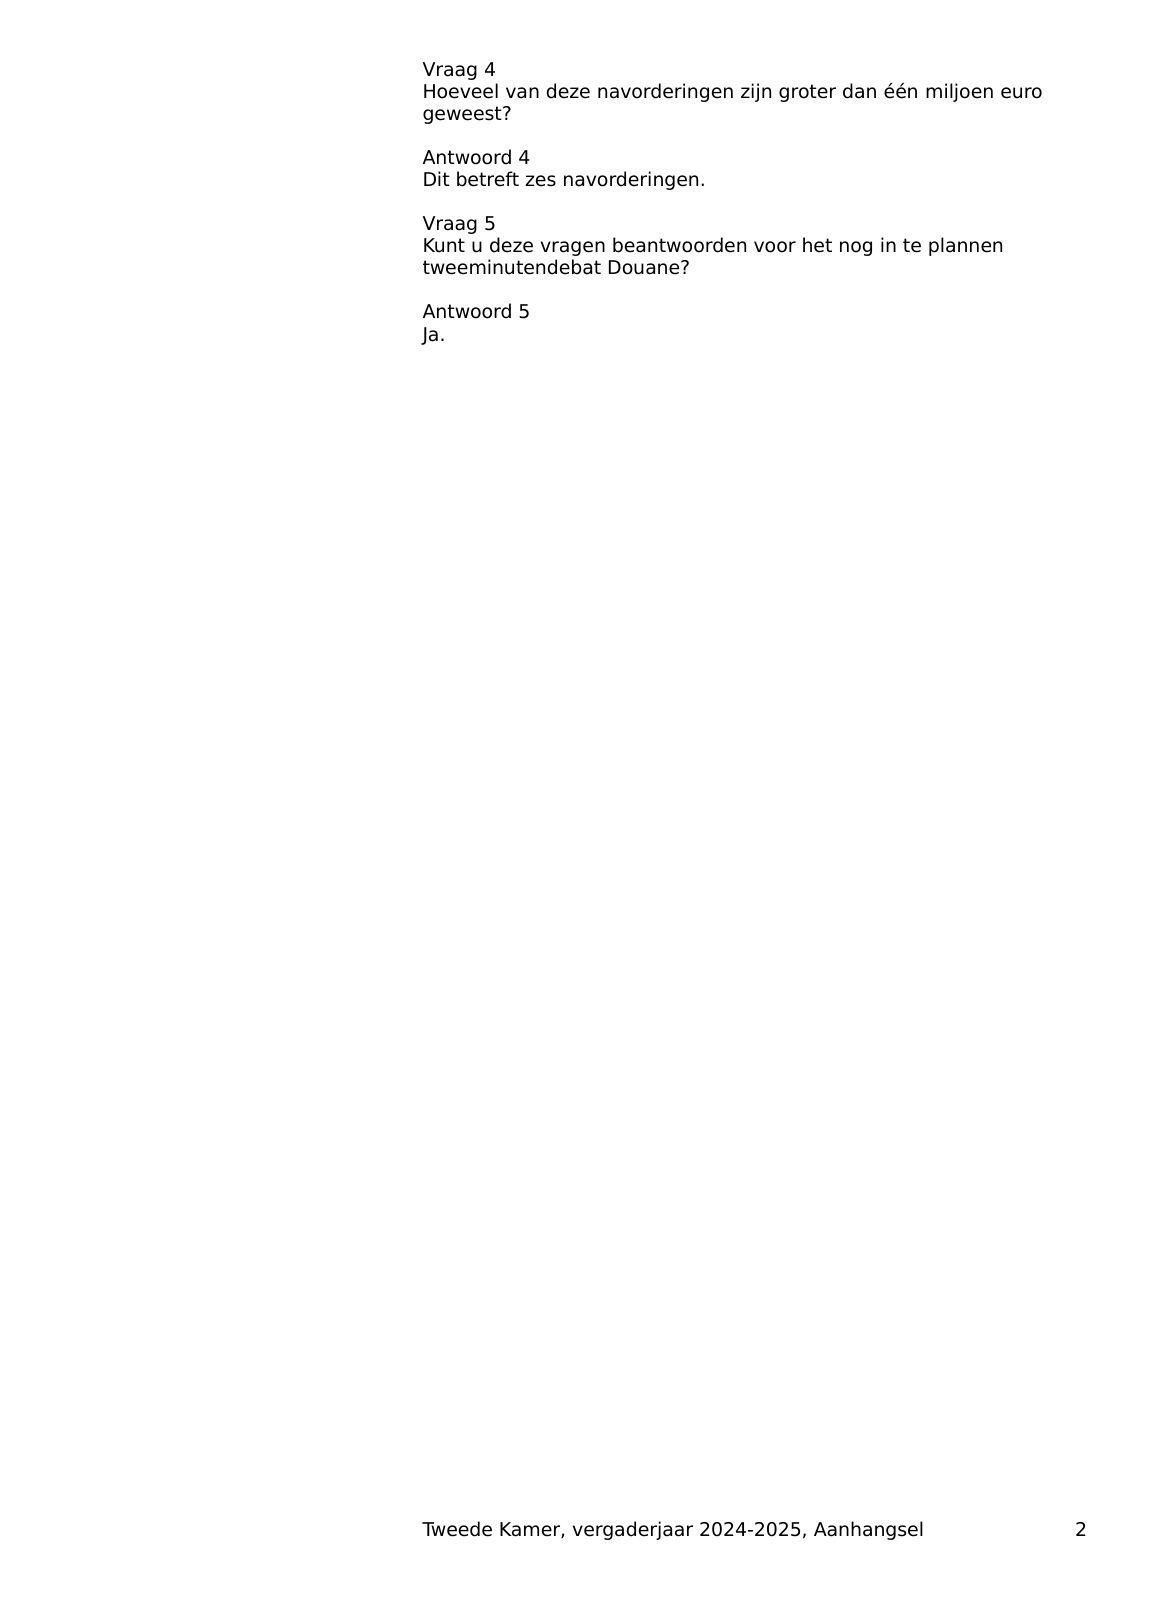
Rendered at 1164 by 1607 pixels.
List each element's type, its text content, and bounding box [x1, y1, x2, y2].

text Kunt u deze vragen beantwoorden voor het nog in te plannen tweeminutendebat Douane? [422, 235, 1087, 279]
text Vraag 4 [422, 59, 1087, 81]
text Vraag 5 [422, 213, 1087, 235]
text Antwoord 5 [422, 301, 1087, 323]
text Hoeveel van deze navorderingen zijn groter dan één miljoen euro geweest? [422, 81, 1087, 125]
text Dit betreft zes navorderingen. [422, 169, 1087, 191]
text Ja. [422, 323, 1087, 345]
text Antwoord 4 [422, 147, 1087, 169]
